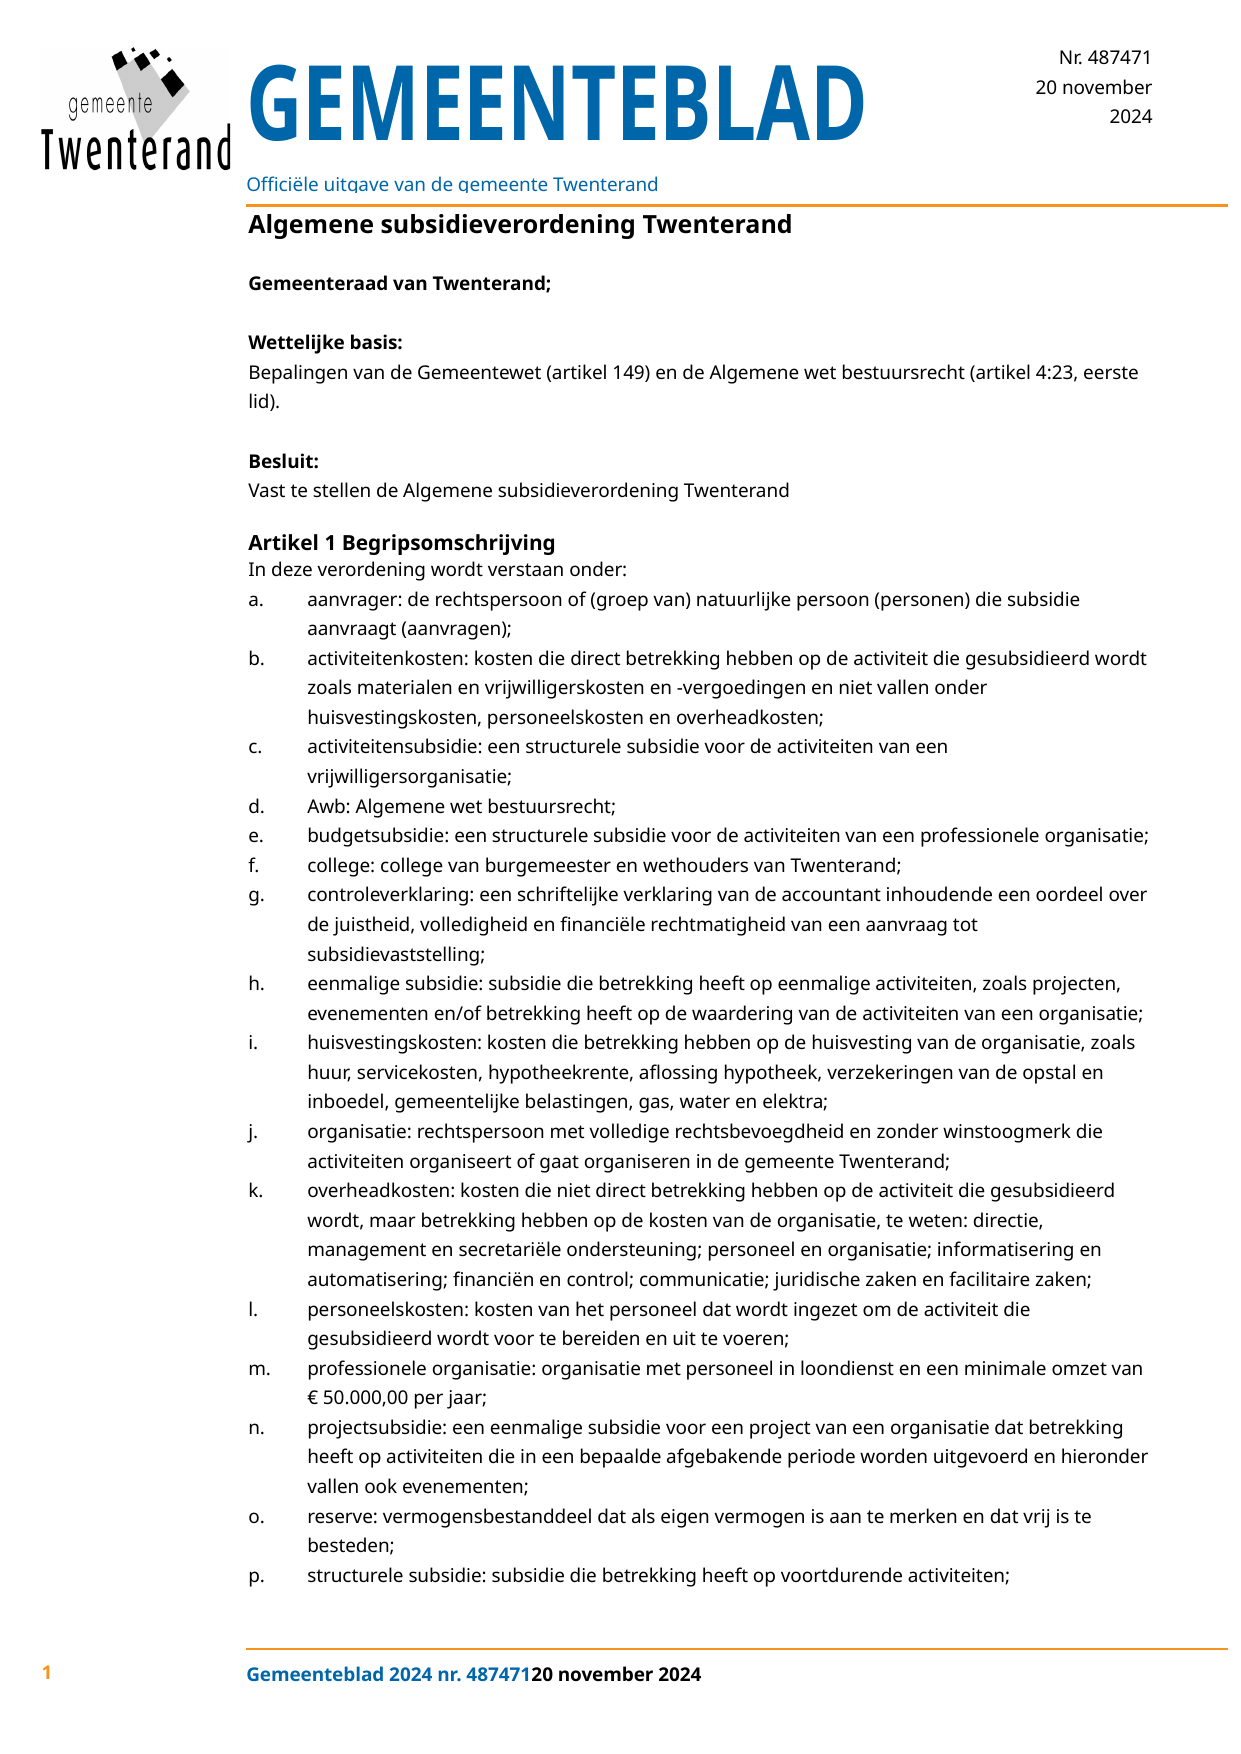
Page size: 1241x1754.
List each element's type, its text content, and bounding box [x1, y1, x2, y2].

list eenmalige subsidie: subsidie die betrekking heeft op eenmalige activiteiten, zoals projecten, evenementen en/of betrekking heeft op de waardering van de activiteiten van een organisatie; [248, 970, 1152, 1026]
picture [41, 47, 231, 172]
list organisatie: rechtspersoon met volledige rechtsbevoegdheid en zonder winstoogmerk die activiteiten organiseert of gaat organiseren in de gemeente Twenterand; [248, 1118, 1152, 1174]
text Algemene subsidieverordening Twenterand [248, 207, 1152, 241]
list reserve: vermogensbestanddeel dat als eigen vermogen is aan te merken en dat vrij is te besteden; [248, 1503, 1152, 1558]
list professionele organisatie: organisatie met personeel in loondienst en een minimale omzet van € 50.000,00 per jaar; [248, 1355, 1152, 1410]
text Bepalingen van de Gemeentewet (artikel 149) en de Algemene wet bestuursrecht (artikel 4:23, eerste lid). [248, 359, 1152, 414]
text Besluit: [248, 448, 1152, 473]
list aanvrager: de rechtspersoon of (groep van) natuurlijke persoon (personen) die subsidie aanvraagt (aanvragen); [248, 586, 1152, 641]
text In deze verordening wordt verstaan onder: [248, 556, 1152, 582]
list structurele subsidie: subsidie die betrekking heeft op voortdurende activiteiten; [248, 1562, 1152, 1588]
list budgetsubsidie: een structurele subsidie voor de activiteiten van een professionele organisatie; [248, 822, 1152, 848]
list huisvestingskosten: kosten die betrekking hebben op de huisvesting van de organisatie, zoals huur, servicekosten, hypotheekrente, aflossing hypotheek, verzekeringen van de opstal en inboedel, gemeentelijke belastingen, gas, water en elektra; [248, 1029, 1152, 1114]
text Artikel 1 Begripsomschrijving [248, 528, 1152, 556]
list activiteitensubsidie: een structurele subsidie voor de activiteiten van een vrijwilligersorganisatie; [248, 734, 1152, 789]
list activiteitenkosten: kosten die direct betrekking hebben op de activiteit die gesubsidieerd wordt zoals materialen en vrijwilligerskosten en -vergoedingen en niet vallen onder huisvestingskosten, personeelskosten en overheadkosten; [248, 645, 1152, 730]
list personeelskosten: kosten van het personeel dat wordt ingezet om de activiteit die gesubsidieerd wordt voor te bereiden en uit te voeren; [248, 1296, 1152, 1351]
list controleverklaring: een schriftelijke verklaring van de accountant inhoudende een oordeel over de juistheid, volledigheid en financiële rechtmatigheid van een aanvraag tot subsidievaststelling; [248, 882, 1152, 967]
text Wettelijke basis: [248, 329, 1152, 355]
list college: college van burgemeester en wethouders van Twenterand; [248, 852, 1152, 878]
text Gemeenteraad van Twenterand; [248, 270, 1152, 296]
list projectsubsidie: een eenmalige subsidie voor een project van een organisatie dat betrekking heeft op activiteiten die in een bepaalde afgebakende periode worden uitgevoerd en hieronder vallen ook evenementen; [248, 1414, 1152, 1499]
list overheadkosten: kosten die niet direct betrekking hebben op de activiteit die gesubsidieerd wordt, maar betrekking hebben op de kosten van de organisatie, te weten: directie, management en secretariële ondersteuning; personeel en organisatie; informatisering en automatisering; financiën en control; communicatie; juridische zaken en facilitaire zaken; [248, 1177, 1152, 1292]
text Vast te stellen de Algemene subsidieverordening Twenterand [248, 477, 1152, 503]
list Awb: Algemene wet bestuursrecht; [248, 793, 1152, 819]
